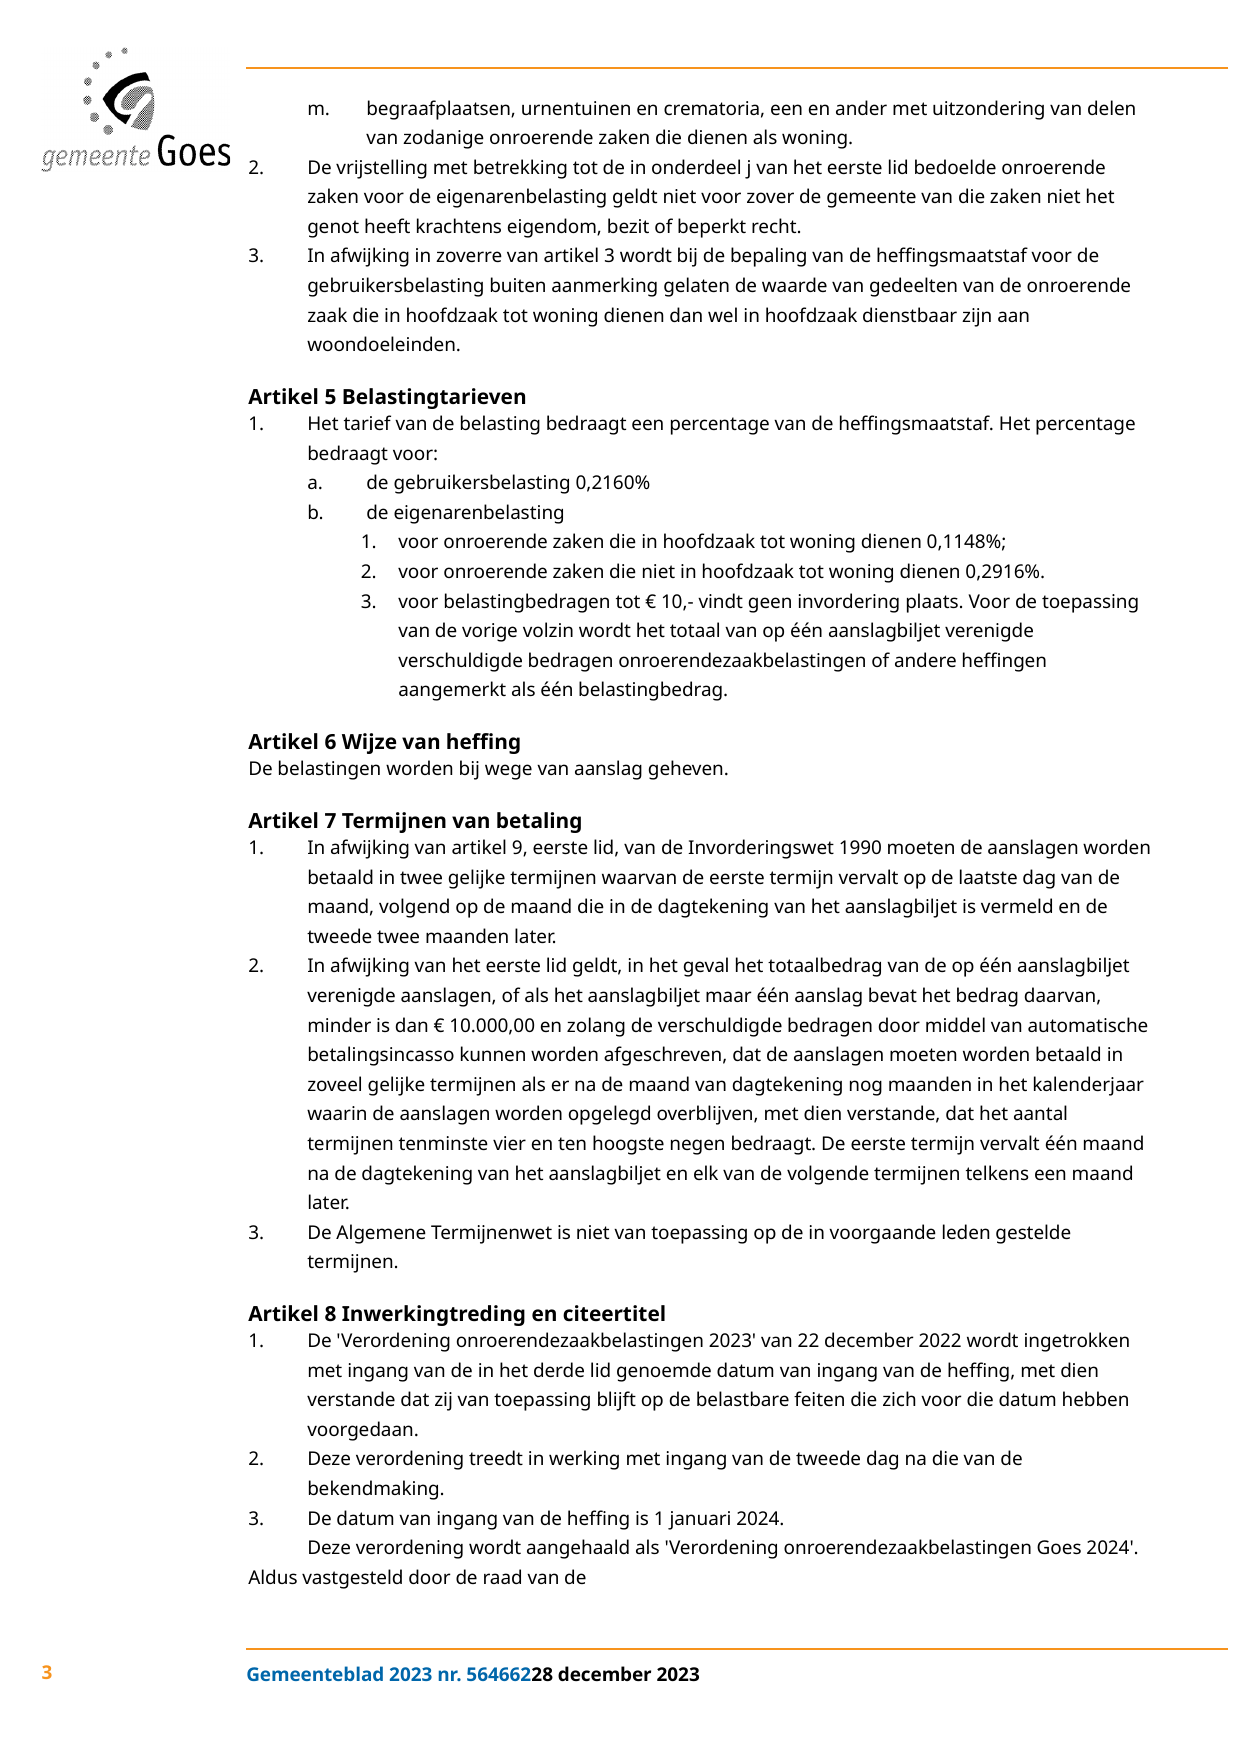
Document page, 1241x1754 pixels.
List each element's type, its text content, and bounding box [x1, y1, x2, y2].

list Het tarief van de belasting bedraagt een percentage van de heffingsmaatstaf. Het percentage bedraagt voor: [248, 410, 1152, 466]
text Artikel 8 Inwerkingtreding en citeertitel [248, 1299, 1152, 1327]
list In afwijking van artikel 9, eerste lid, van de Invorderingswet 1990 moeten de aanslagen worden betaald in twee gelijke termijnen waarvan de eerste termijn vervalt op de laatste dag van de maand, volgend op de maand die in de dagtekening van het aanslagbiljet is vermeld en de tweede twee maanden later. [248, 834, 1152, 949]
list de gebruikersbelasting 0,2160% [307, 469, 1152, 495]
text Artikel 6 Wijze van heffing [248, 727, 1152, 755]
list In afwijking in zoverre van artikel 3 wordt bij de bepaling van de heffingsmaatstaf voor de gebruikersbelasting buiten aanmerking gelaten de waarde van gedeelten van de onroerende zaak die in hoofdzaak tot woning dienen dan wel in hoofdzaak dienstbaar zijn aan woondoeleinden. [248, 243, 1152, 357]
list De 'Verordening onroerendezaakbelastingen 2023' van 22 december 2022 wordt ingetrokken met ingang van de in het derde lid genoemde datum van ingang van de heffing, met dien verstande dat zij van toepassing blijft op de belastbare feiten die zich voor die datum hebben voorgedaan. [248, 1327, 1152, 1442]
list Deze verordening wordt aangehaald als 'Verordening onroerendezaakbelastingen Goes 2024'. [248, 1534, 1152, 1560]
text Artikel 7 Termijnen van betaling [248, 806, 1152, 834]
list voor onroerende zaken die in hoofdzaak tot woning dienen 0,1148%; [361, 529, 1152, 554]
list De vrijstelling met betrekking tot de in onderdeel j van het eerste lid bedoelde onroerende zaken voor de eigenarenbelasting geldt niet voor zover de gemeente van die zaken niet het genot heeft krachtens eigendom, bezit of beperkt recht. [248, 154, 1152, 239]
text De belastingen worden bij wege van aanslag geheven. [248, 755, 1152, 781]
list De datum van ingang van de heffing is 1 januari 2024. [248, 1505, 1152, 1531]
text Aldus vastgesteld door de raad van de [248, 1564, 1152, 1590]
list voor onroerende zaken die niet in hoofdzaak tot woning dienen 0,2916%. [361, 558, 1152, 584]
list begraafplaatsen, urnentuinen en crematoria, een en ander met uitzondering van delen van zodanige onroerende zaken die dienen als woning. [307, 95, 1152, 150]
list De Algemene Termijnenwet is niet van toepassing op de in voorgaande leden gestelde termijnen. [248, 1219, 1152, 1274]
text Artikel 5 Belastingtarieven [248, 382, 1152, 410]
list Deze verordening treedt in werking met ingang van de tweede dag na die van de bekendmaking. [248, 1446, 1152, 1501]
picture [41, 47, 231, 172]
list voor belastingbedragen tot € 10,- vindt geen invordering plaats. Voor de toepassing van de vorige volzin wordt het totaal van op één aanslagbiljet verenigde verschuldigde bedragen onroerendezaakbelastingen of andere heffingen aangemerkt als één belastingbedrag. [361, 588, 1152, 702]
list de eigenarenbelasting [307, 499, 1152, 525]
list In afwijking van het eerste lid geldt, in het geval het totaalbedrag van de op één aanslagbiljet verenigde aanslagen, of als het aanslagbiljet maar één aanslag bevat het bedrag daarvan, minder is dan € 10.000,00 en zolang de verschuldigde bedragen door middel van automatische betalingsincasso kunnen worden afgeschreven, dat de aanslagen moeten worden betaald in zoveel gelijke termijnen als er na de maand van dagtekening nog maanden in het kalenderjaar waarin de aanslagen worden opgelegd overblijven, met dien verstande, dat het aantal termijnen tenminste vier en ten hoogste negen bedraagt. De eerste termijn vervalt één maand na de dagtekening van het aanslagbiljet en elk van de volgende termijnen telkens een maand later. [248, 953, 1152, 1215]
